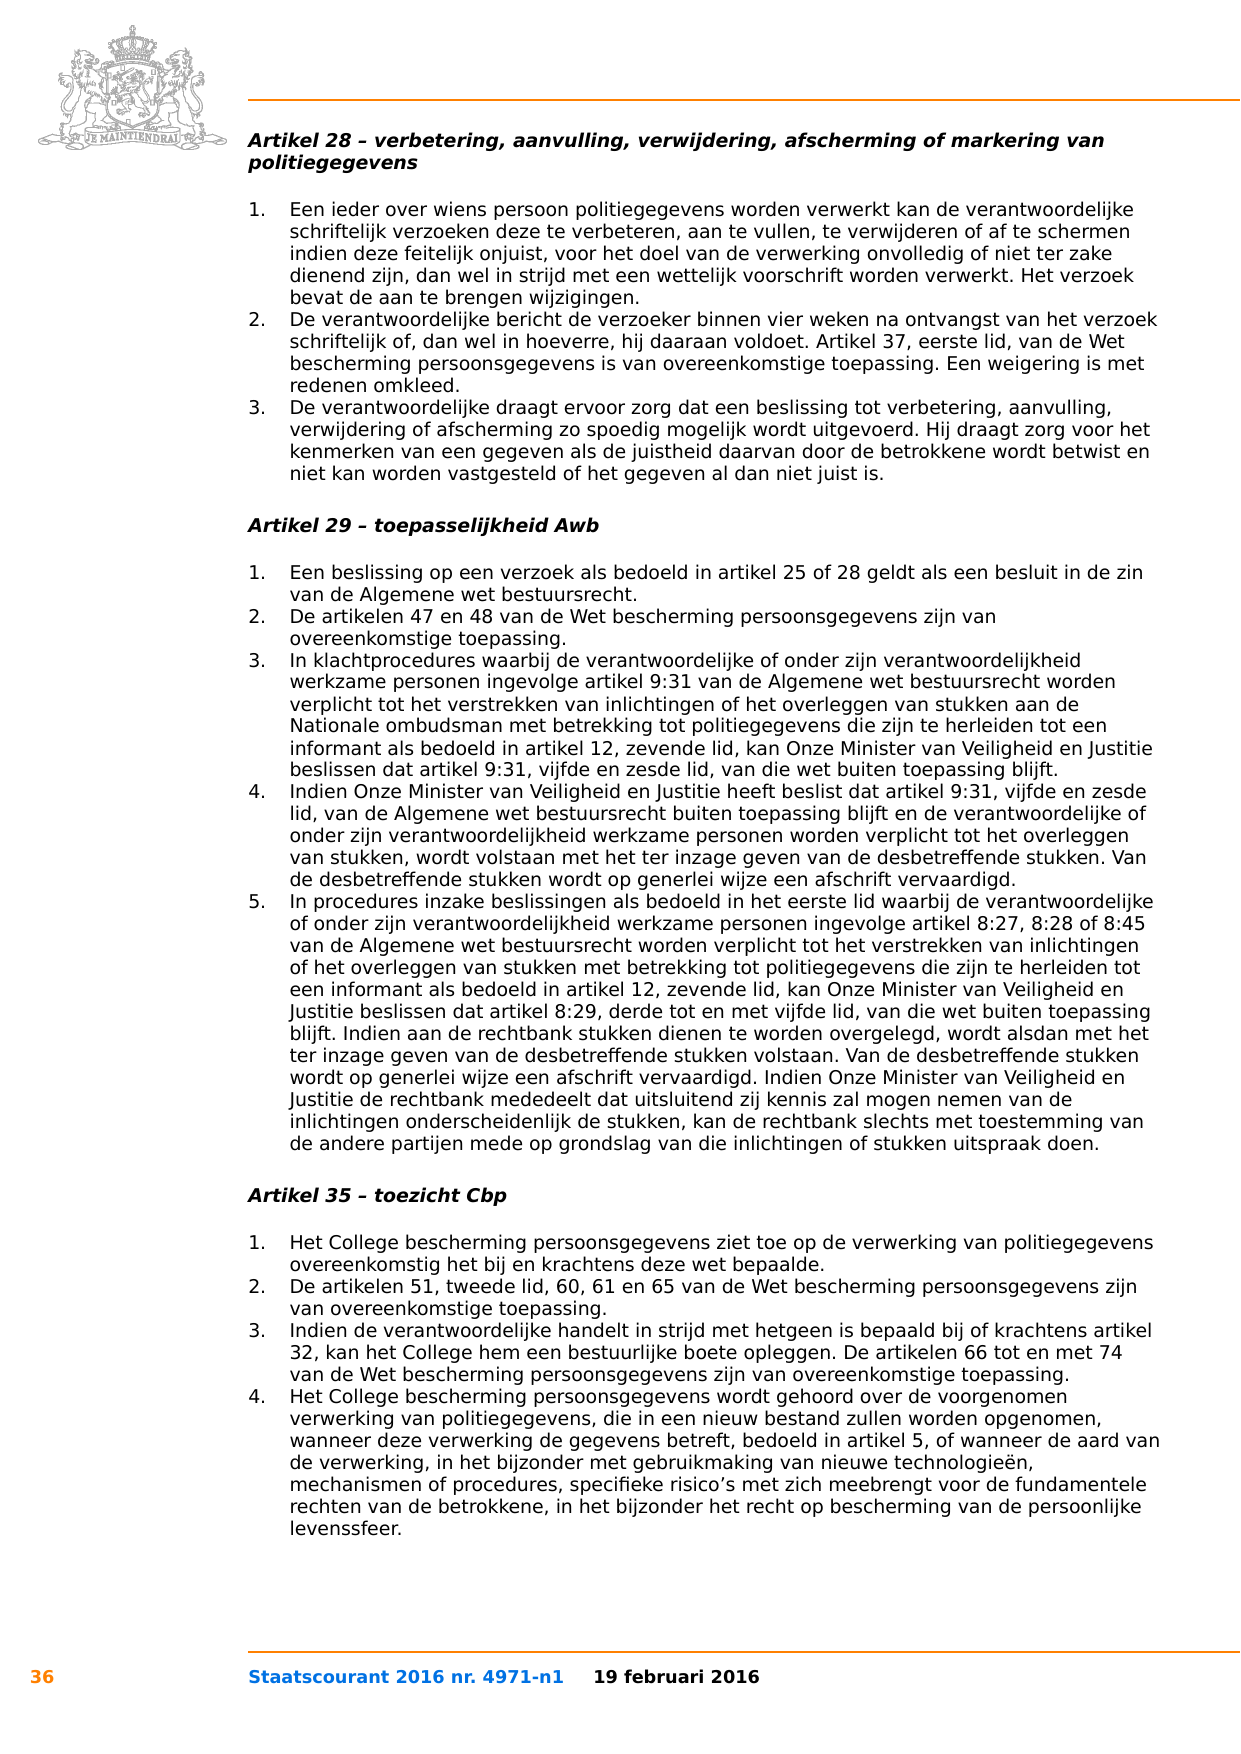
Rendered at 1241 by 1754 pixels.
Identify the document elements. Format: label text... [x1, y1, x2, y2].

picture [38, 25, 227, 150]
text 2. De verantwoordelijke bericht de verzoeker binnen vier weken na ontvangst van het verzoek schriftelijk of, dan wel in hoeverre, hij daaraan voldoet. Artikel 37, eerste lid, van de Wet bescherming persoonsgegevens is van overeenkomstige toepassing. Een weigering is met redenen omkleed. [248, 309, 1163, 397]
subtitle Artikel 35 – toezicht Cbp [248, 1185, 1163, 1207]
text 3. De verantwoordelijke draagt ervoor zorg dat een beslissing tot verbetering, aanvulling, verwijdering of afscherming zo spoedig mogelijk wordt uitgevoerd. Hij draagt zorg voor het kenmerken van een gegeven als de juistheid daarvan door de betrokkene wordt betwist en niet kan worden vastgesteld of het gegeven al dan niet juist is. [248, 397, 1163, 484]
text 2. De artikelen 51, tweede lid, 60, 61 en 65 van de Wet bescherming persoonsgegevens zijn van overeenkomstige toepassing. [248, 1276, 1163, 1320]
text 3. In klachtprocedures waarbij de verantwoordelijke of onder zijn verantwoordelijkheid werkzame personen ingevolge artikel 9:31 van de Algemene wet bestuursrecht worden verplicht tot het verstrekken van inlichtingen of het overleggen van stukken aan de Nationale ombudsman met betrekking tot politiegegevens die zijn te herleiden tot een informant als bedoeld in artikel 12, zevende lid, kan Onze Minister van Veiligheid en Justitie beslissen dat artikel 9:31, vijfde en zesde lid, van die wet buiten toepassing blijft. [248, 649, 1163, 781]
subtitle Artikel 28 – verbetering, aanvulling, verwijdering, afscherming of markering van politiegegevens [248, 130, 1163, 174]
text 5. In procedures inzake beslissingen als bedoeld in het eerste lid waarbij de verantwoordelijke of onder zijn verantwoordelijkheid werkzame personen ingevolge artikel 8:27, 8:28 of 8:45 van de Algemene wet bestuursrecht worden verplicht tot het verstrekken van inlichtingen of het overleggen van stukken met betrekking tot politiegegevens die zijn te herleiden tot een informant als bedoeld in artikel 12, zevende lid, kan Onze Minister van Veiligheid en Justitie beslissen dat artikel 8:29, derde tot en met vijfde lid, van die wet buiten toepassing blijft. Indien aan de rechtbank stukken dienen te worden overgelegd, wordt alsdan met het ter inzage geven van de desbetreffende stukken volstaan. Van de desbetreffende stukken wordt op generlei wijze een afschrift vervaardigd. Indien Onze Minister van Veiligheid en Justitie de rechtbank mededeelt dat uitsluitend zij kennis zal mogen nemen van de inlichtingen onderscheidenlijk de stukken, kan de rechtbank slechts met toestemming van de andere partijen mede op grondslag van die inlichtingen of stukken uitspraak doen. [248, 891, 1163, 1155]
text 1. Een ieder over wiens persoon politiegegevens worden verwerkt kan de verantwoordelijke schriftelijk verzoeken deze te verbeteren, aan te vullen, te verwijderen of af te schermen indien deze feitelijk onjuist, voor het doel van de verwerking onvolledig of niet ter zake dienend zijn, dan wel in strijd met een wettelijk voorschrift worden verwerkt. Het verzoek bevat de aan te brengen wijzigingen. [248, 199, 1163, 309]
text 4. Indien Onze Minister van Veiligheid en Justitie heeft beslist dat artikel 9:31, vijfde en zesde lid, van de Algemene wet bestuursrecht buiten toepassing blijft en de verantwoordelijke of onder zijn verantwoordelijkheid werkzame personen worden verplicht tot het overleggen van stukken, wordt volstaan met het ter inzage geven van de desbetreffende stukken. Van de desbetreffende stukken wordt op generlei wijze een afschrift vervaardigd. [248, 781, 1163, 891]
text 3. Indien de verantwoordelijke handelt in strijd met hetgeen is bepaald bij of krachtens artikel 32, kan het College hem een bestuurlijke boete opleggen. De artikelen 66 tot en met 74 van de Wet bescherming persoonsgegevens zijn van overeenkomstige toepassing. [248, 1320, 1163, 1386]
text 2. De artikelen 47 en 48 van de Wet bescherming persoonsgegevens zijn van overeenkomstige toepassing. [248, 606, 1163, 649]
text 1. Het College bescherming persoonsgegevens ziet toe op de verwerking van politiegegevens overeenkomstig het bij en krachtens deze wet bepaalde. [248, 1232, 1163, 1276]
text 4. Het College bescherming persoonsgegevens wordt gehoord over de voorgenomen verwerking van politiegegevens, die in een nieuw bestand zullen worden opgenomen, wanneer deze verwerking de gegevens betreft, bedoeld in artikel 5, of wanneer de aard van de verwerking, in het bijzonder met gebruikmaking van nieuwe technologieën, mechanismen of procedures, specifieke risico’s met zich meebrengt voor de fundamentele rechten van de betrokkene, in het bijzonder het recht op bescherming van de persoonlijke levenssfeer. [248, 1386, 1163, 1540]
text 1. Een beslissing op een verzoek als bedoeld in artikel 25 of 28 geldt als een besluit in de zin van de Algemene wet bestuursrecht. [248, 562, 1163, 606]
subtitle Artikel 29 – toepasselijkheid Awb [248, 514, 1163, 537]
